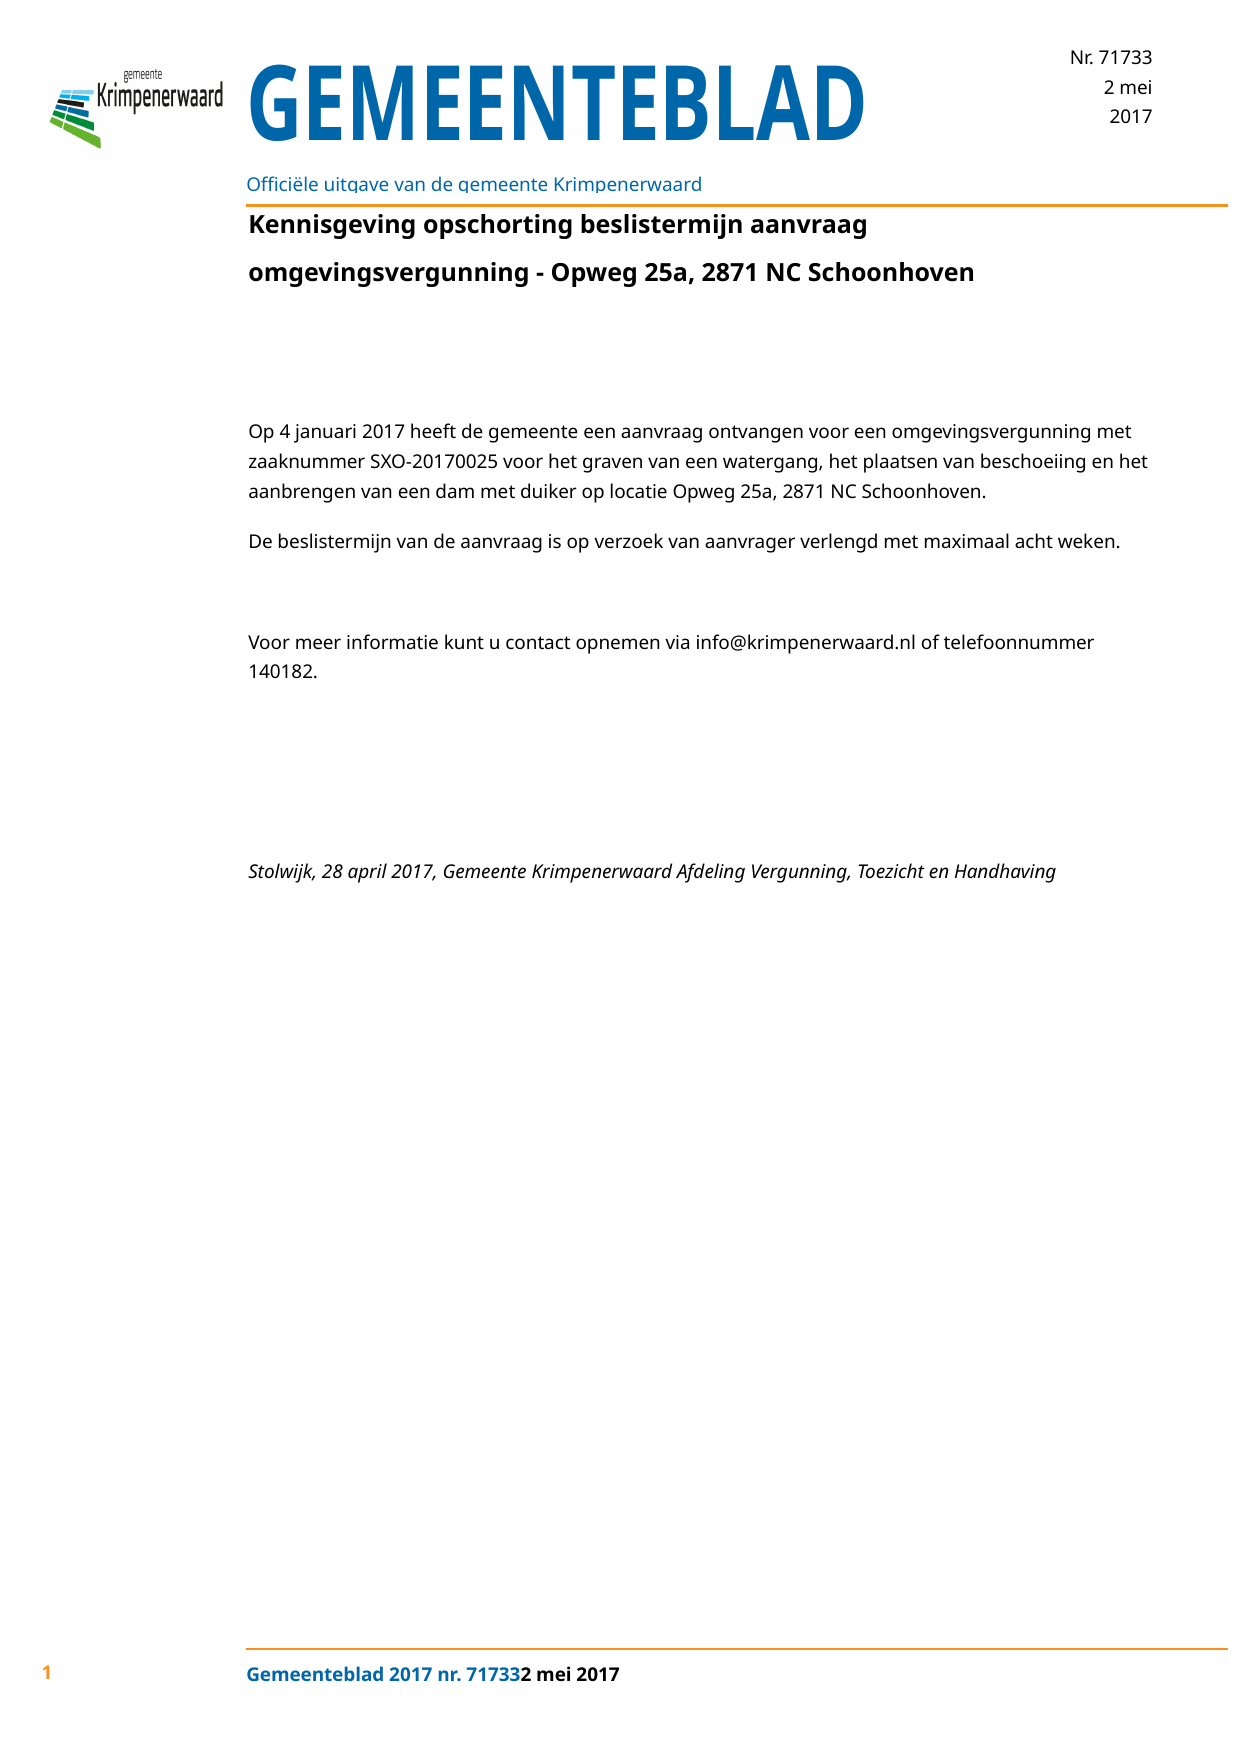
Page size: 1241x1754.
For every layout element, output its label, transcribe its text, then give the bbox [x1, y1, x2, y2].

text Kennisgeving opschorting beslistermijn aanvraag omgevingsvergunning - Opweg 25a, 2871 NC Schoonhoven [248, 207, 1152, 288]
text Op 4 januari 2017 heeft de gemeente een aanvraag ontvangen voor een omgevingsvergunning met zaaknummer SXO-20170025 voor het graven van een watergang, het plaatsen van beschoeiing en het aanbrengen van een dam met duiker op locatie Opweg 25a, 2871 NC Schoonhoven. [248, 419, 1152, 504]
text Stolwijk, 28 april 2017, Gemeente Krimpenerwaard Afdeling Vergunning, Toezicht en Handhaving [248, 858, 1152, 883]
picture [41, 47, 231, 172]
text Voor meer informatie kunt u contact opnemen via info@krimpenerwaard.nl of telefoonnummer 140182. [248, 629, 1152, 684]
text De beslistermijn van de aanvraag is op verzoek van aanvrager verlengd met maximaal acht weken. [248, 528, 1152, 554]
